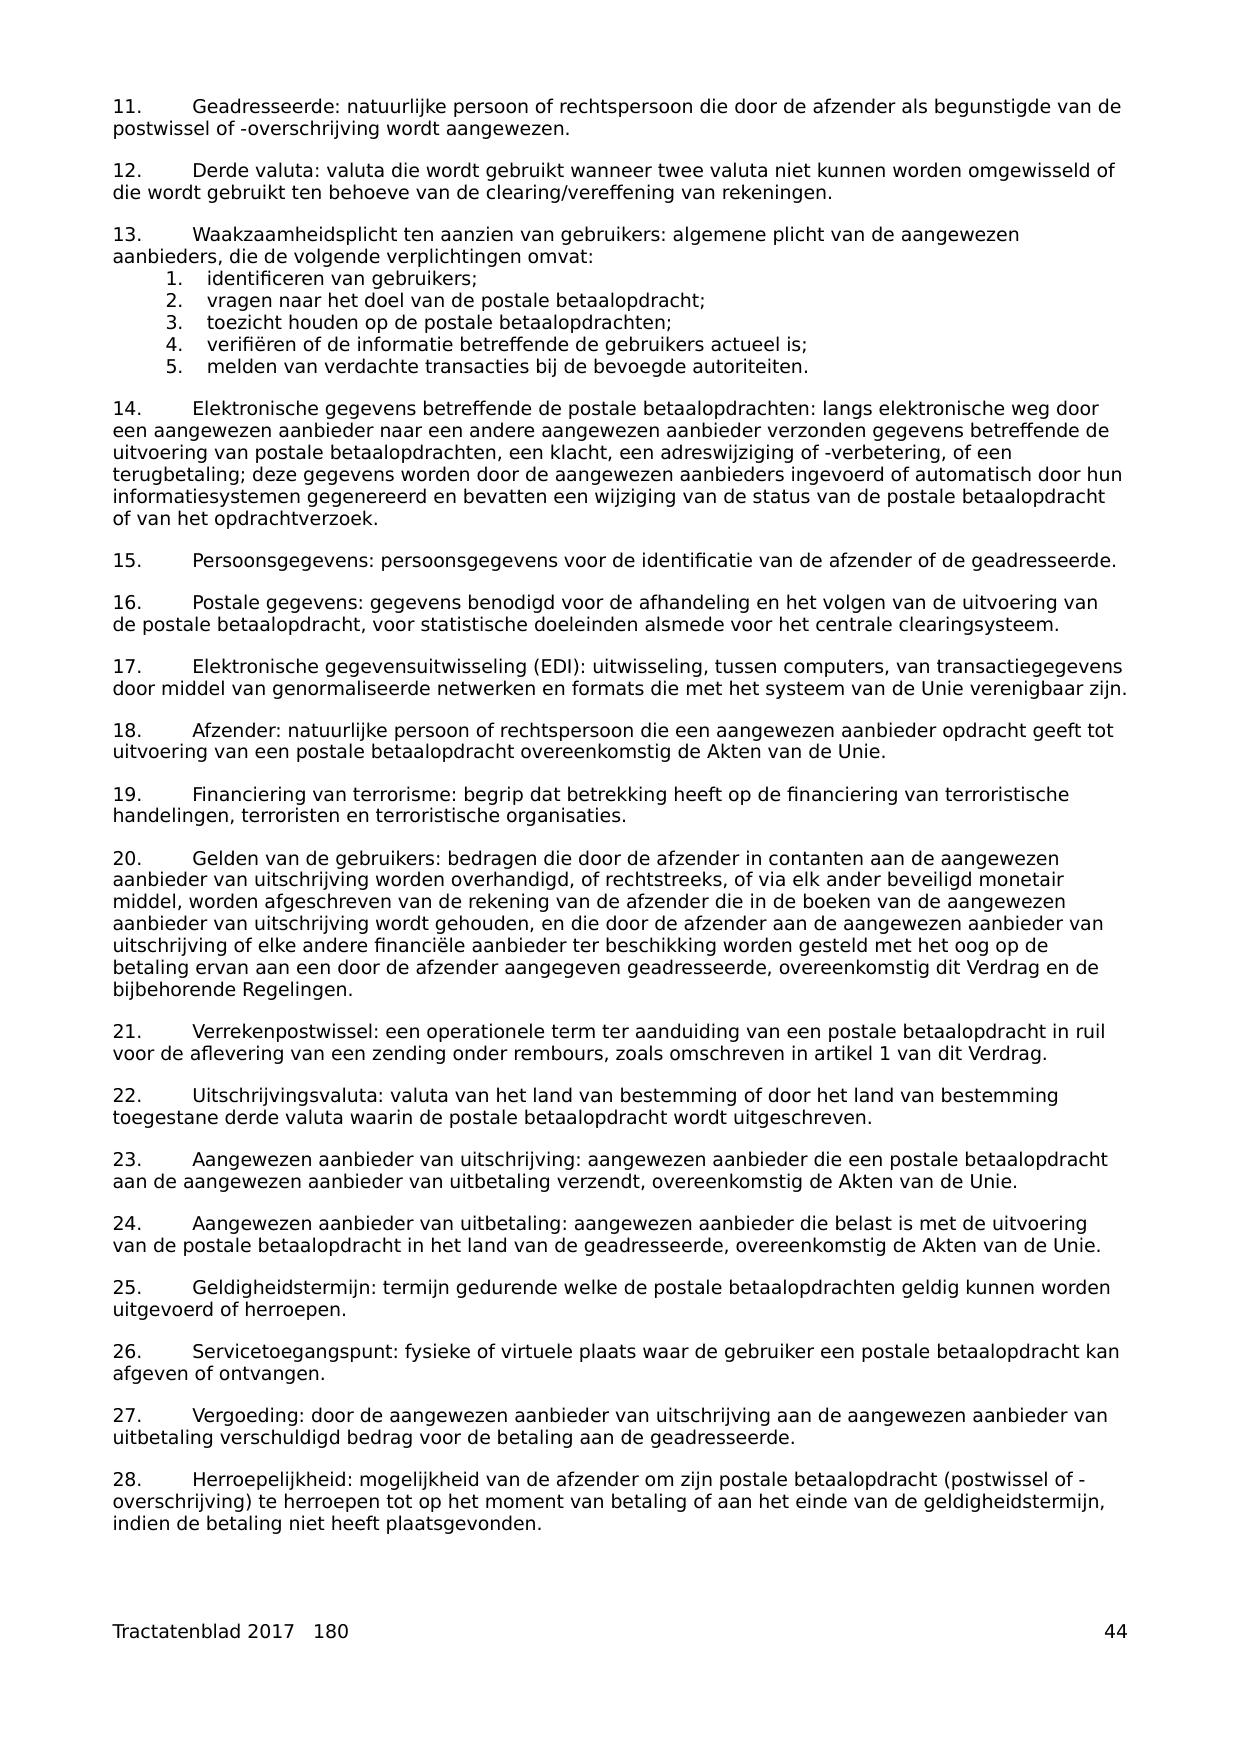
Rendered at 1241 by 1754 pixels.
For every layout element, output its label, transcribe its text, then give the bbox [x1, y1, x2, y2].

text 19. Financiering van terrorisme: begrip dat betrekking heeft op de financiering van terroristische [112, 783, 1128, 805]
text 16. Postale gegevens: gegevens benodigd voor de afhandeling en het volgen van de uitvoering van de postale betaalopdracht, voor statistische doeleinden alsmede voor het centrale clearingsysteem. [112, 592, 1128, 636]
text 26. Servicetoegangspunt: fysieke of virtuele plaats waar de gebruiker een postale betaalopdracht kan afgeven of ontvangen. [112, 1341, 1128, 1385]
text 3. toezicht houden op de postale betaalopdrachten; [165, 312, 1128, 334]
text 18. Afzender: natuurlijke persoon of rechtspersoon die een aangewezen aanbieder opdracht geeft tot uitvoering van een postale betaalopdracht overeenkomstig de Akten van de Unie. [112, 719, 1128, 763]
text 1. identificeren van gebruikers; [165, 268, 1128, 290]
text 27. Vergoeding: door de aangewezen aanbieder van uitschrijving aan de aangewezen aanbieder van uitbetaling verschuldigd bedrag voor de betaling aan de geadresseerde. [112, 1405, 1128, 1449]
text 11. Geadresseerde: natuurlijke persoon of rechtspersoon die door de afzender als begunstigde van de postwissel of -overschrijving wordt aangewezen. [112, 96, 1128, 140]
text handelingen, terroristen en terroristische organisaties. [112, 805, 1128, 827]
text 13. Waakzaamheidsplicht ten aanzien van gebruikers: algemene plicht van de aangewezen aanbieders, die de volgende verplichtingen omvat: [112, 224, 1128, 268]
text 12. Derde valuta: valuta die wordt gebruikt wanneer twee valuta niet kunnen worden omgewisseld of die wordt gebruikt ten behoeve van de clearing/vereffening van rekeningen. [112, 160, 1128, 204]
text 14. Elektronische gegevens betreffende de postale betaalopdrachten: langs elektronische weg door een aangewezen aanbieder naar een andere aangewezen aanbieder verzonden gegevens betreffende de uitvoering van postale betaalopdrachten, een klacht, een adreswijziging of -verbetering, of een terugbetaling; deze gegevens worden door de aangewezen aanbieders ingevoerd of automatisch door hun informatiesystemen gegenereerd en bevatten een wijziging van de status van de postale betaalopdracht of van het opdrachtverzoek. [112, 398, 1128, 529]
text 28. Herroepelijkheid: mogelijkheid van de afzender om zijn postale betaalopdracht (postwissel of -overschrijving) te herroepen tot op het moment van betaling of aan het einde van de geldigheidstermijn, indien de betaling niet heeft plaatsgevonden. [112, 1469, 1128, 1535]
text 22. Uitschrijvingsvaluta: valuta van het land van bestemming of door het land van bestemming toegestane derde valuta waarin de postale betaalopdracht wordt uitgeschreven. [112, 1085, 1128, 1129]
text 4. verifiëren of de informatie betreffende de gebruikers actueel is; [165, 334, 1128, 356]
text 20. Gelden van de gebruikers: bedragen die door de afzender in contanten aan de aangewezen aanbieder van uitschrijving worden overhandigd, of rechtstreeks, of via elk ander beveiligd monetair middel, worden afgeschreven van de rekening van de afzender die in de boeken van de aangewezen aanbieder van uitschrijving wordt gehouden, en die door de afzender aan de aangewezen aanbieder van uitschrijving of elke andere financiële aanbieder ter beschikking worden gesteld met het oog op de betaling ervan aan een door de afzender aangegeven geadresseerde, overeenkomstig dit Verdrag en de bijbehorende Regelingen. [112, 847, 1128, 1001]
text 21. Verrekenpostwissel: een operationele term ter aanduiding van een postale betaalopdracht in ruil voor de aflevering van een zending onder rembours, zoals omschreven in artikel 1 van dit Verdrag. [112, 1021, 1128, 1065]
text 2. vragen naar het doel van de postale betaalopdracht; [165, 290, 1128, 312]
text 25. Geldigheidstermijn: termijn gedurende welke de postale betaalopdrachten geldig kunnen worden uitgevoerd of herroepen. [112, 1277, 1128, 1321]
text 17. Elektronische gegevensuitwisseling (EDI): uitwisseling, tussen computers, van transactiegegevens door middel van genormaliseerde netwerken en formats die met het systeem van de Unie verenigbaar zijn. [112, 656, 1128, 699]
text 15. Persoonsgegevens: persoonsgegevens voor de identificatie van de afzender of de geadresseerde. [112, 549, 1128, 572]
text 23. Aangewezen aanbieder van uitschrijving: aangewezen aanbieder die een postale betaalopdracht aan de aangewezen aanbieder van uitbetaling verzendt, overeenkomstig de Akten van de Unie. [112, 1149, 1128, 1193]
text 5. melden van verdachte transacties bij de bevoegde autoriteiten. [165, 356, 1128, 378]
text 24. Aangewezen aanbieder van uitbetaling: aangewezen aanbieder die belast is met de uitvoering van de postale betaalopdracht in het land van de geadresseerde, overeenkomstig de Akten van de Unie. [112, 1213, 1128, 1257]
